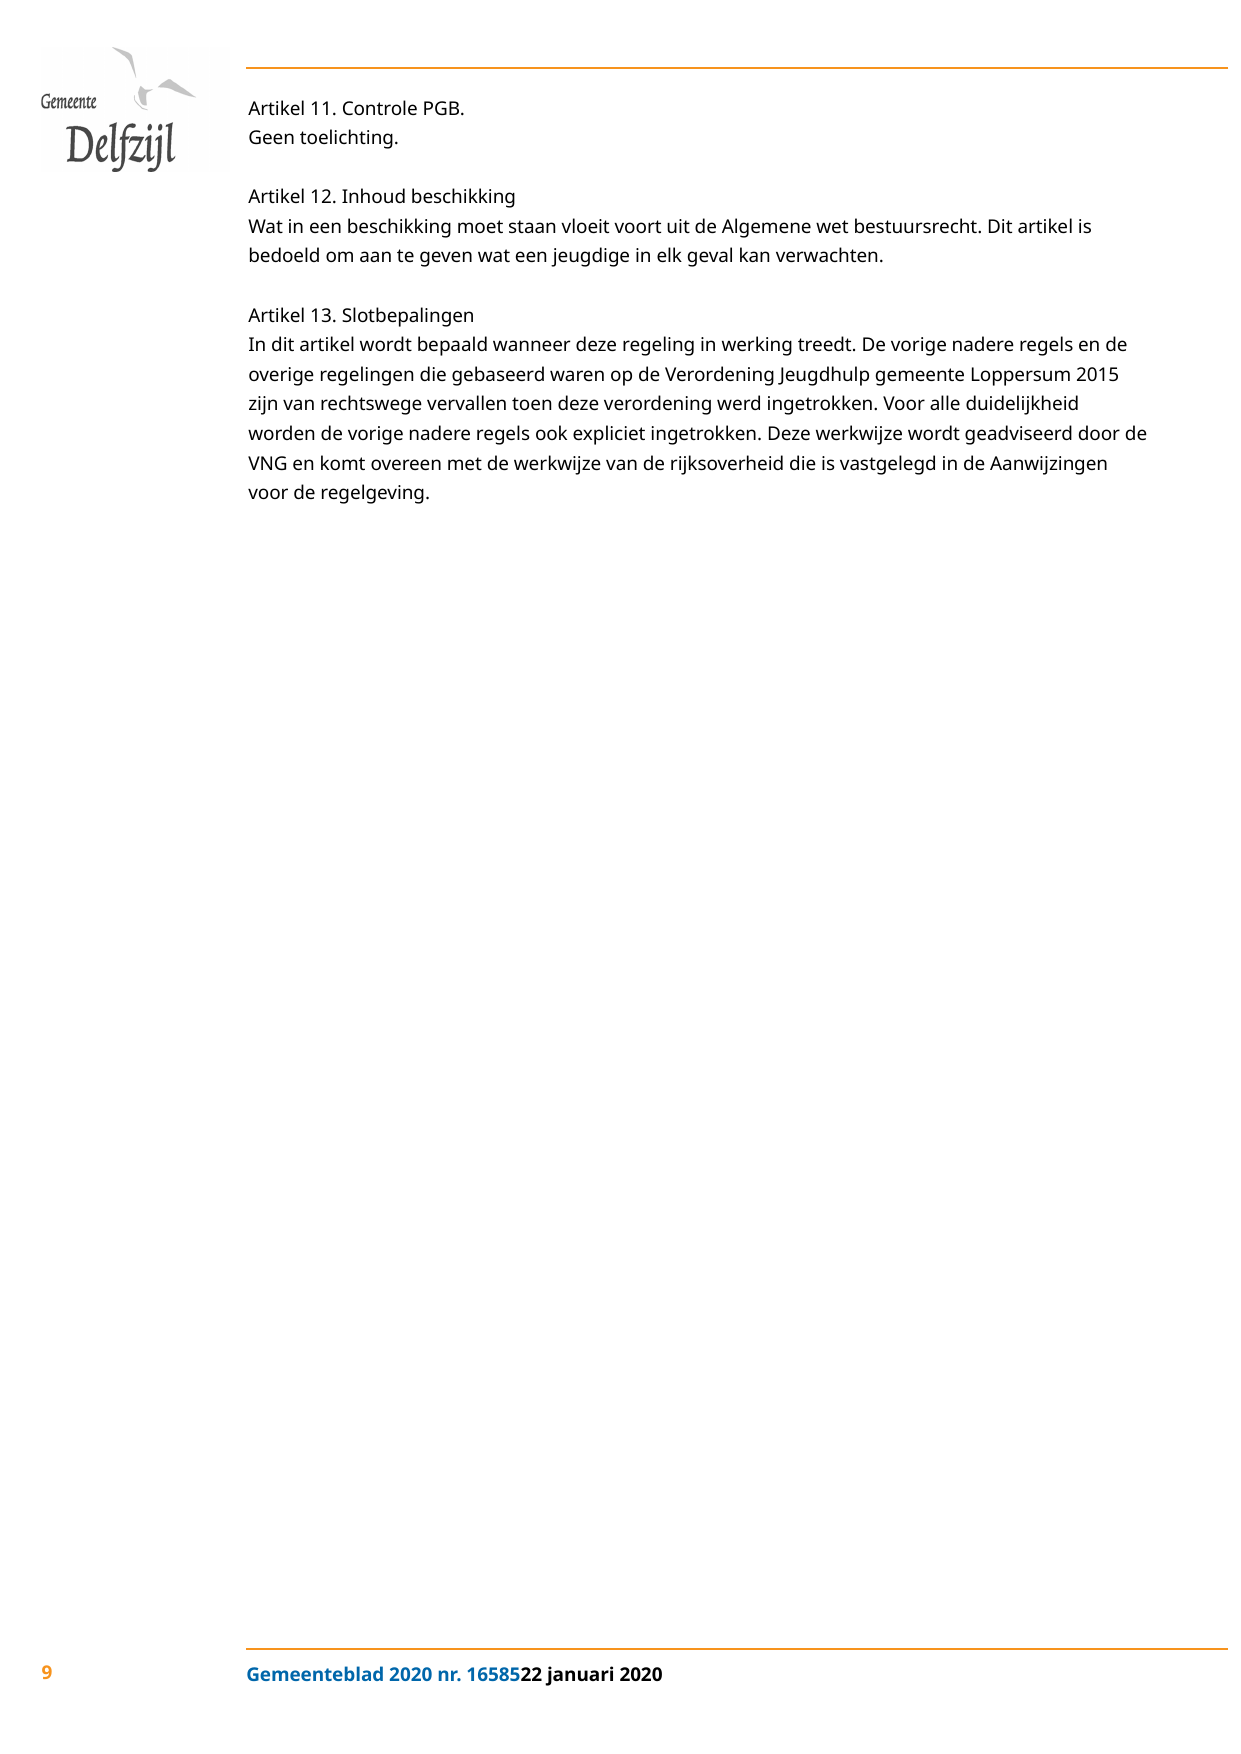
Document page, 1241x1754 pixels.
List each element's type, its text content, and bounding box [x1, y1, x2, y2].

text Artikel 13. Slotbepalingen [248, 302, 1152, 328]
text Geen toelichting. [248, 124, 1152, 150]
text Wat in een beschikking moet staan vloeit voort uit de Algemene wet bestuursrecht. Dit artikel is bedoeld om aan te geven wat een jeugdige in elk geval kan verwachten. [248, 213, 1152, 268]
text In dit artikel wordt bepaald wanneer deze regeling in werking treedt. De vorige nadere regels en de overige regelingen die gebaseerd waren op de Verordening Jeugdhulp gemeente Loppersum 2015 zijn van rechtswege vervallen toen deze verordening werd ingetrokken. Voor alle duidelijkheid worden de vorige nadere regels ook expliciet ingetrokken. Deze werkwijze wordt geadviseerd door de VNG en komt overeen met de werkwijze van de rijksoverheid die is vastgelegd in de Aanwijzingen voor de regelgeving. [248, 331, 1152, 505]
text Artikel 11. Controle PGB. [248, 95, 1152, 121]
text Artikel 12. Inhoud beschikking [248, 183, 1152, 209]
picture [41, 47, 231, 172]
